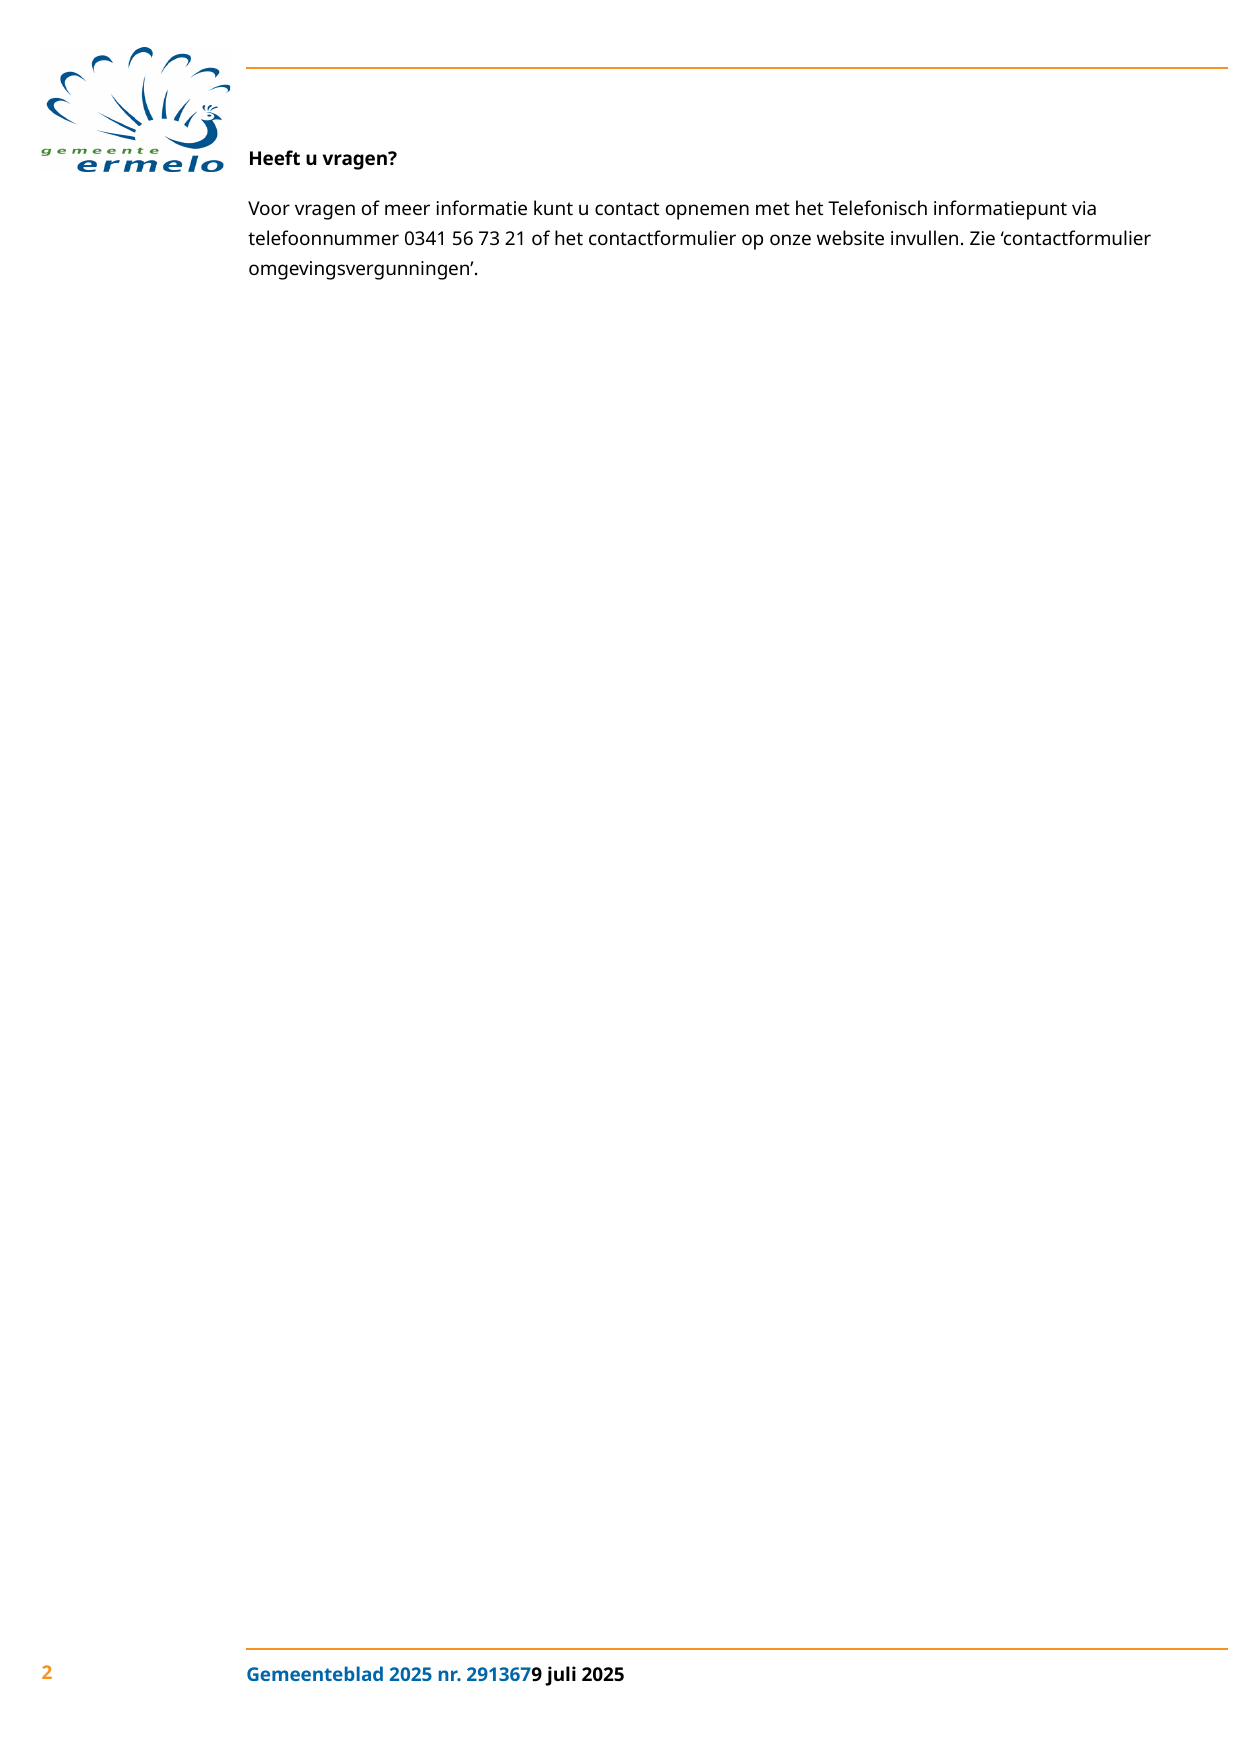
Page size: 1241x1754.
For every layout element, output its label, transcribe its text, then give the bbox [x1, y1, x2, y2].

text Voor vragen of meer informatie kunt u contact opnemen met het Telefonisch informatiepunt via telefoonnummer 0341 56 73 21 of het contactformulier op onze website invullen. Zie ‘contactformulier omgevingsvergunningen’. [248, 196, 1152, 281]
picture [41, 47, 231, 172]
text Heeft u vragen? [248, 145, 1152, 171]
